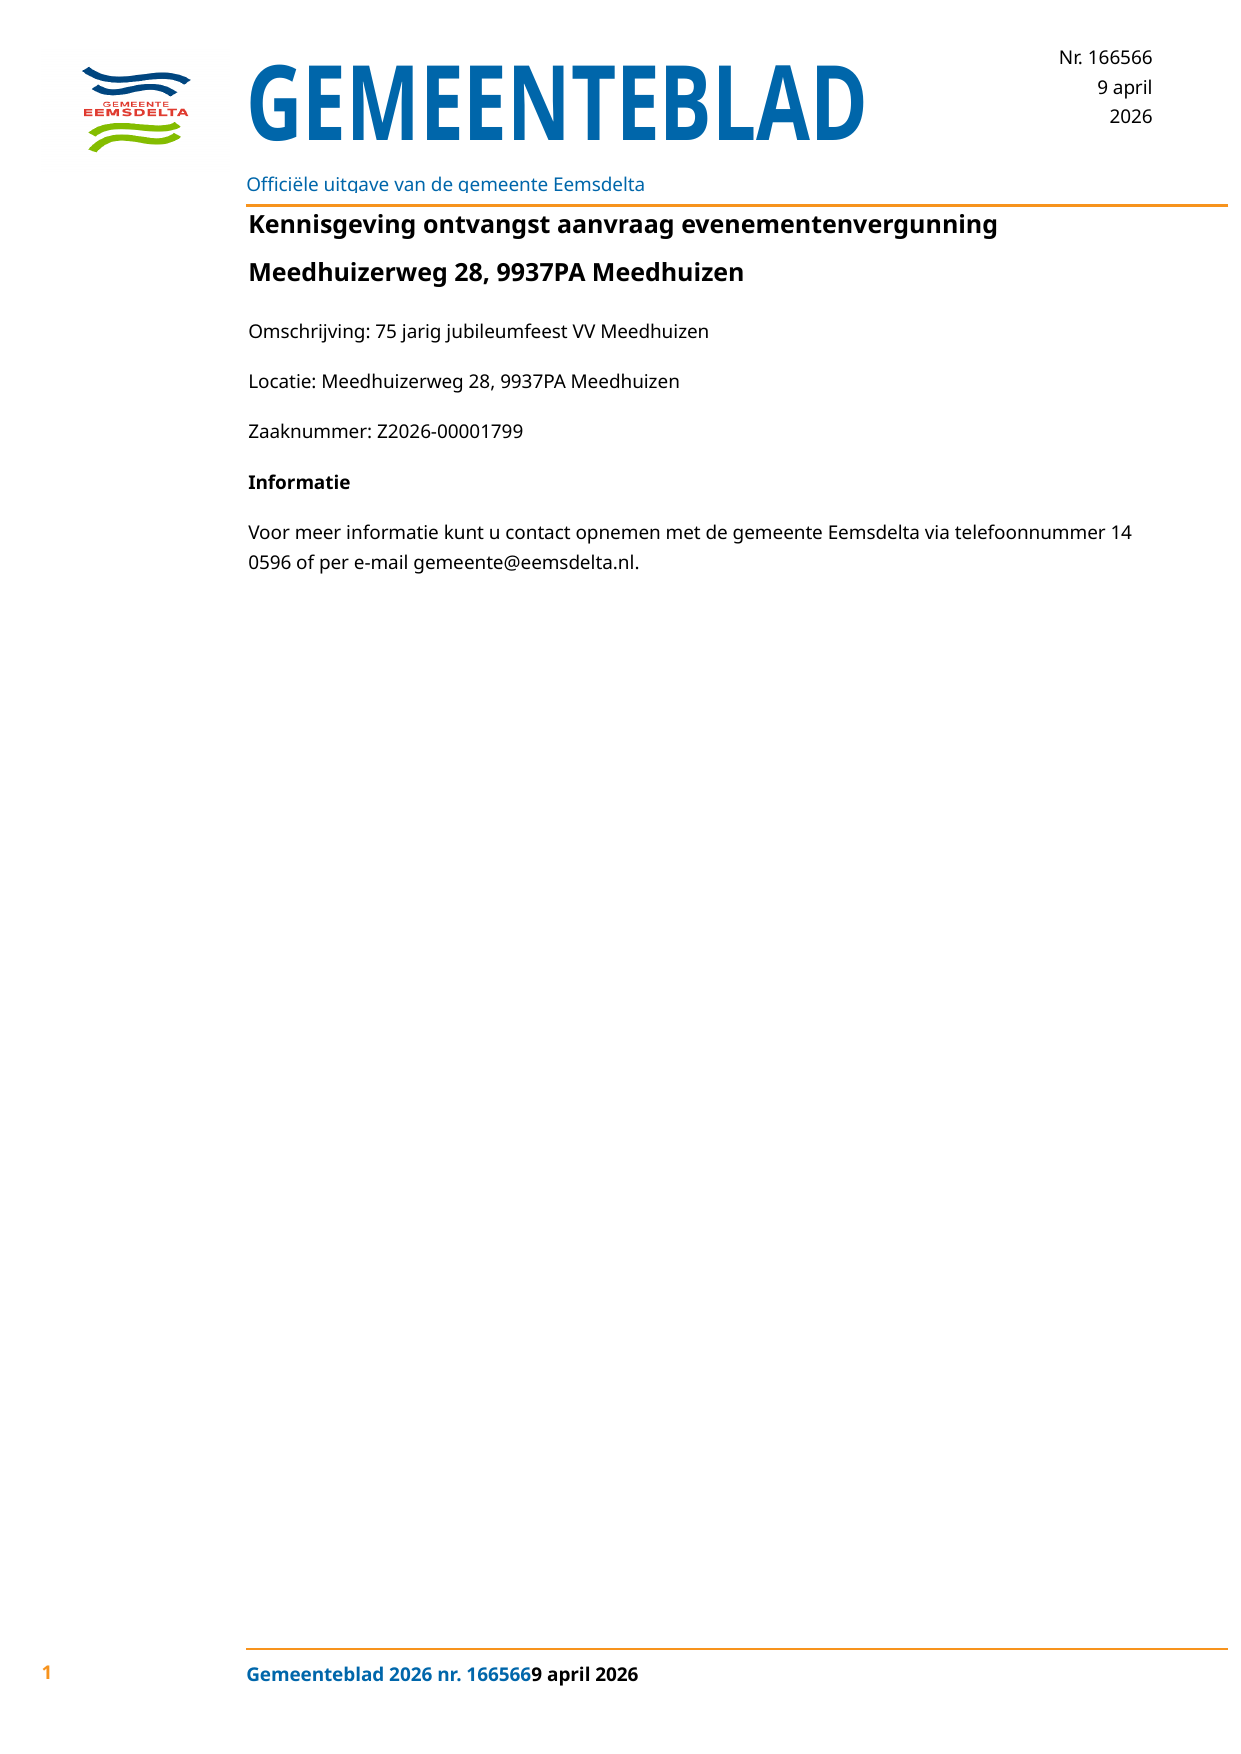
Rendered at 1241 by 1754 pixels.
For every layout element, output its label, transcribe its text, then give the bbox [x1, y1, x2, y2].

text Informatie [248, 469, 1152, 495]
text Omschrijving: 75 jarig jubileumfeest VV Meedhuizen [248, 318, 1152, 344]
text Locatie: Meedhuizerweg 28, 9937PA Meedhuizen [248, 368, 1152, 394]
text Kennisgeving ontvangst aanvraag evenementenvergunning Meedhuizerweg 28, 9937PA Meedhuizen [248, 207, 1152, 288]
picture [41, 47, 231, 172]
text Zaaknummer: Z2026-00001799 [248, 419, 1152, 444]
text Voor meer informatie kunt u contact opnemen met de gemeente Eemsdelta via telefoonnummer 14 0596 of per e-mail gemeente@eemsdelta.nl. [248, 519, 1152, 575]
